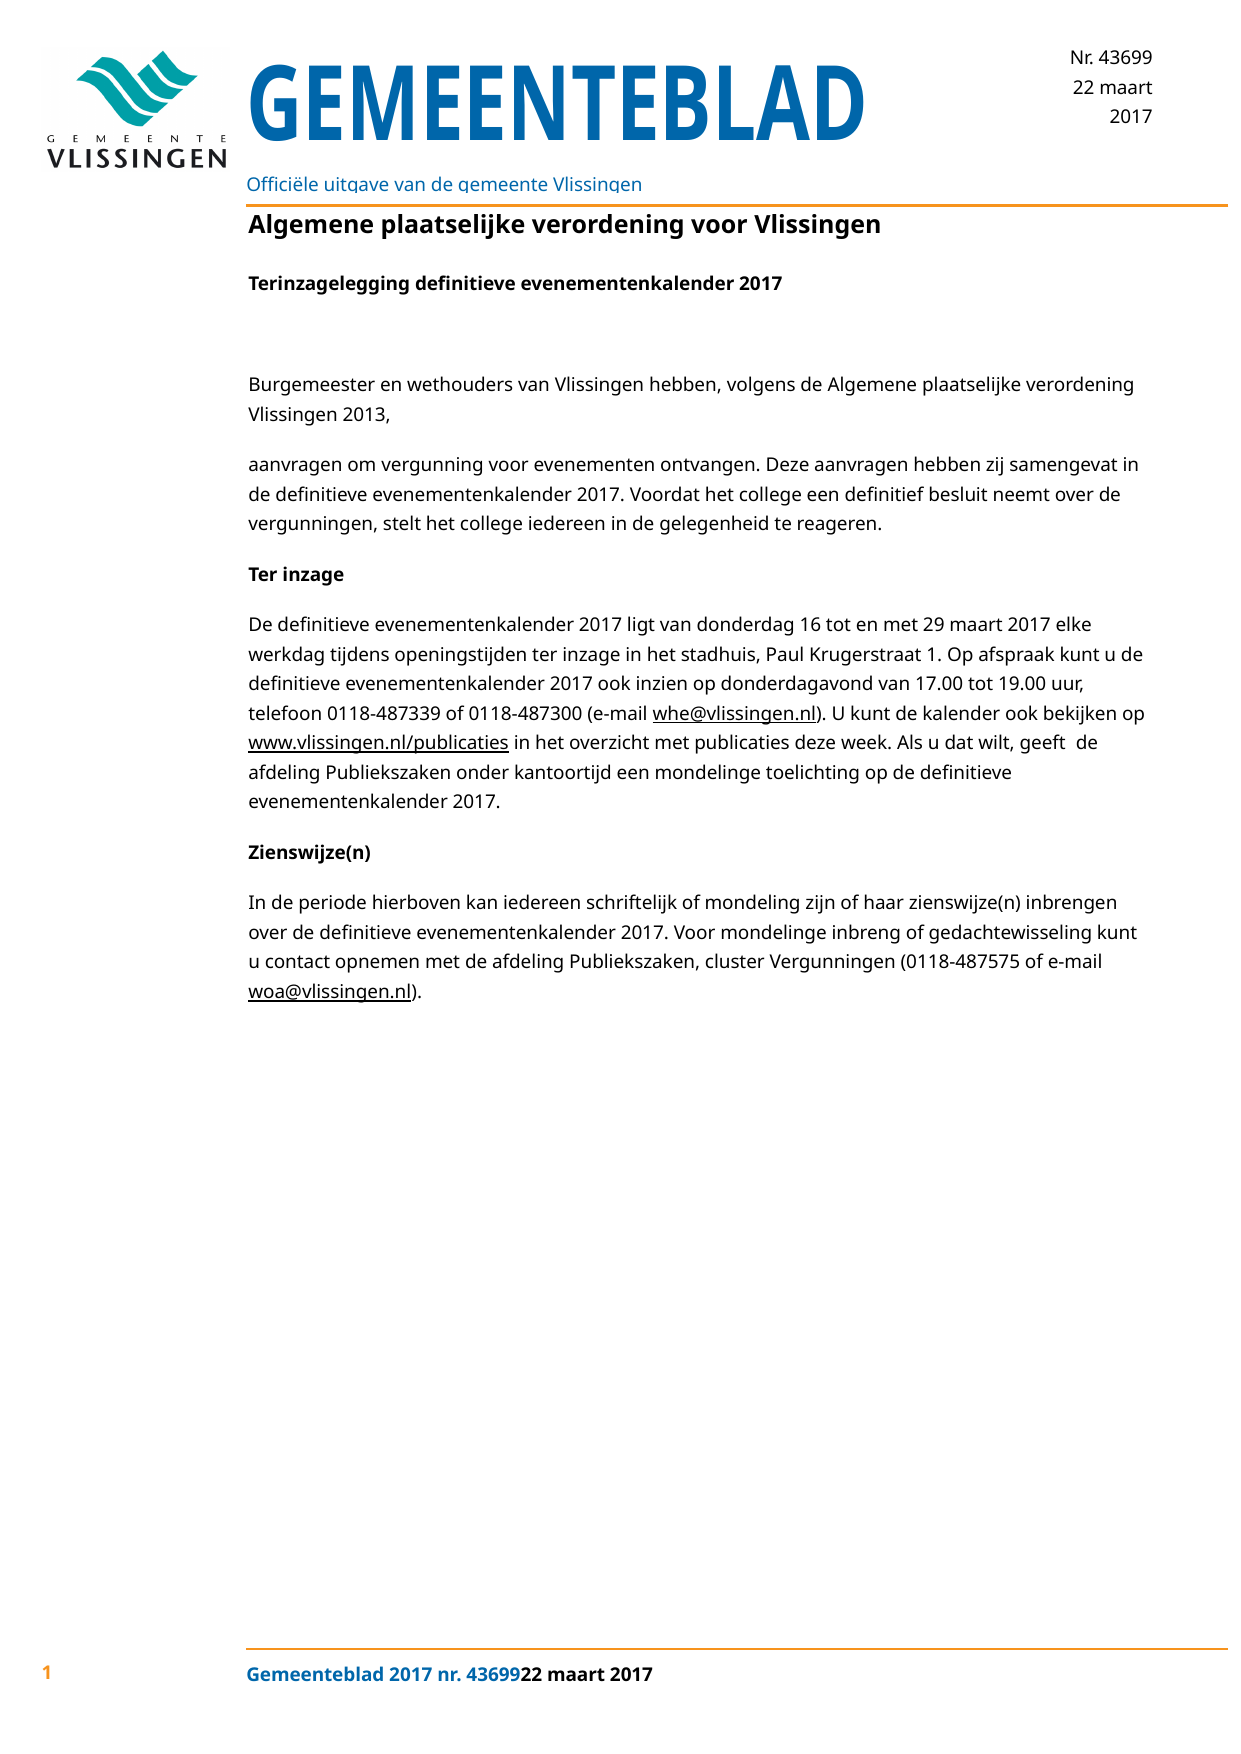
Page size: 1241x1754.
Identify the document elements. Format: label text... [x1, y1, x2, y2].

picture [41, 47, 231, 172]
text Zienswijze(n) [248, 839, 1152, 865]
text Terinzagelegging definitieve evenementenkalender 2017 [248, 270, 1152, 296]
text De definitieve evenementenkalender 2017 ligt van donderdag 16 tot en met 29 maart 2017 elke werkdag tijdens openingstijden ter inzage in het stadhuis, Paul Krugerstraat 1. Op afspraak kunt u de definitieve evenementenkalender 2017 ook inzien op donderdagavond van 17.00 tot 19.00 uur, telefoon 0118-487339 of 0118-487300 (e-mail whe@vlissingen.nl). U kunt de kalender ook bekijken op www.vlissingen.nl/publicaties in het overzicht met publicaties deze week. Als u dat wilt, geeft de afdeling Publiekszaken onder kantoortijd een mondelinge toelichting op de definitieve evenementenkalender 2017. [248, 611, 1152, 814]
text Ter inzage [248, 561, 1152, 586]
text In de periode hierboven kan iedereen schriftelijk of mondeling zijn of haar zienswijze(n) inbrengen over de definitieve evenementenkalender 2017. Voor mondelinge inbreng of gedachtewisseling kunt u contact opnemen met de afdeling Publiekszaken, cluster Vergunningen (0118-487575 of e-mail woa@vlissingen.nl). [248, 889, 1152, 1004]
text Algemene plaatselijke verordening voor Vlissingen [248, 207, 1152, 241]
text aanvragen om vergunning voor evenementen ontvangen. Deze aanvragen hebben zij samengevat in de definitieve evenementenkalender 2017. Voordat het college een definitief besluit neemt over de vergunningen, stelt het college iedereen in de gelegenheid te reageren. [248, 451, 1152, 536]
text Burgemeester en wethouders van Vlissingen hebben, volgens de Algemene plaatselijke verordening Vlissingen 2013, [248, 371, 1152, 426]
